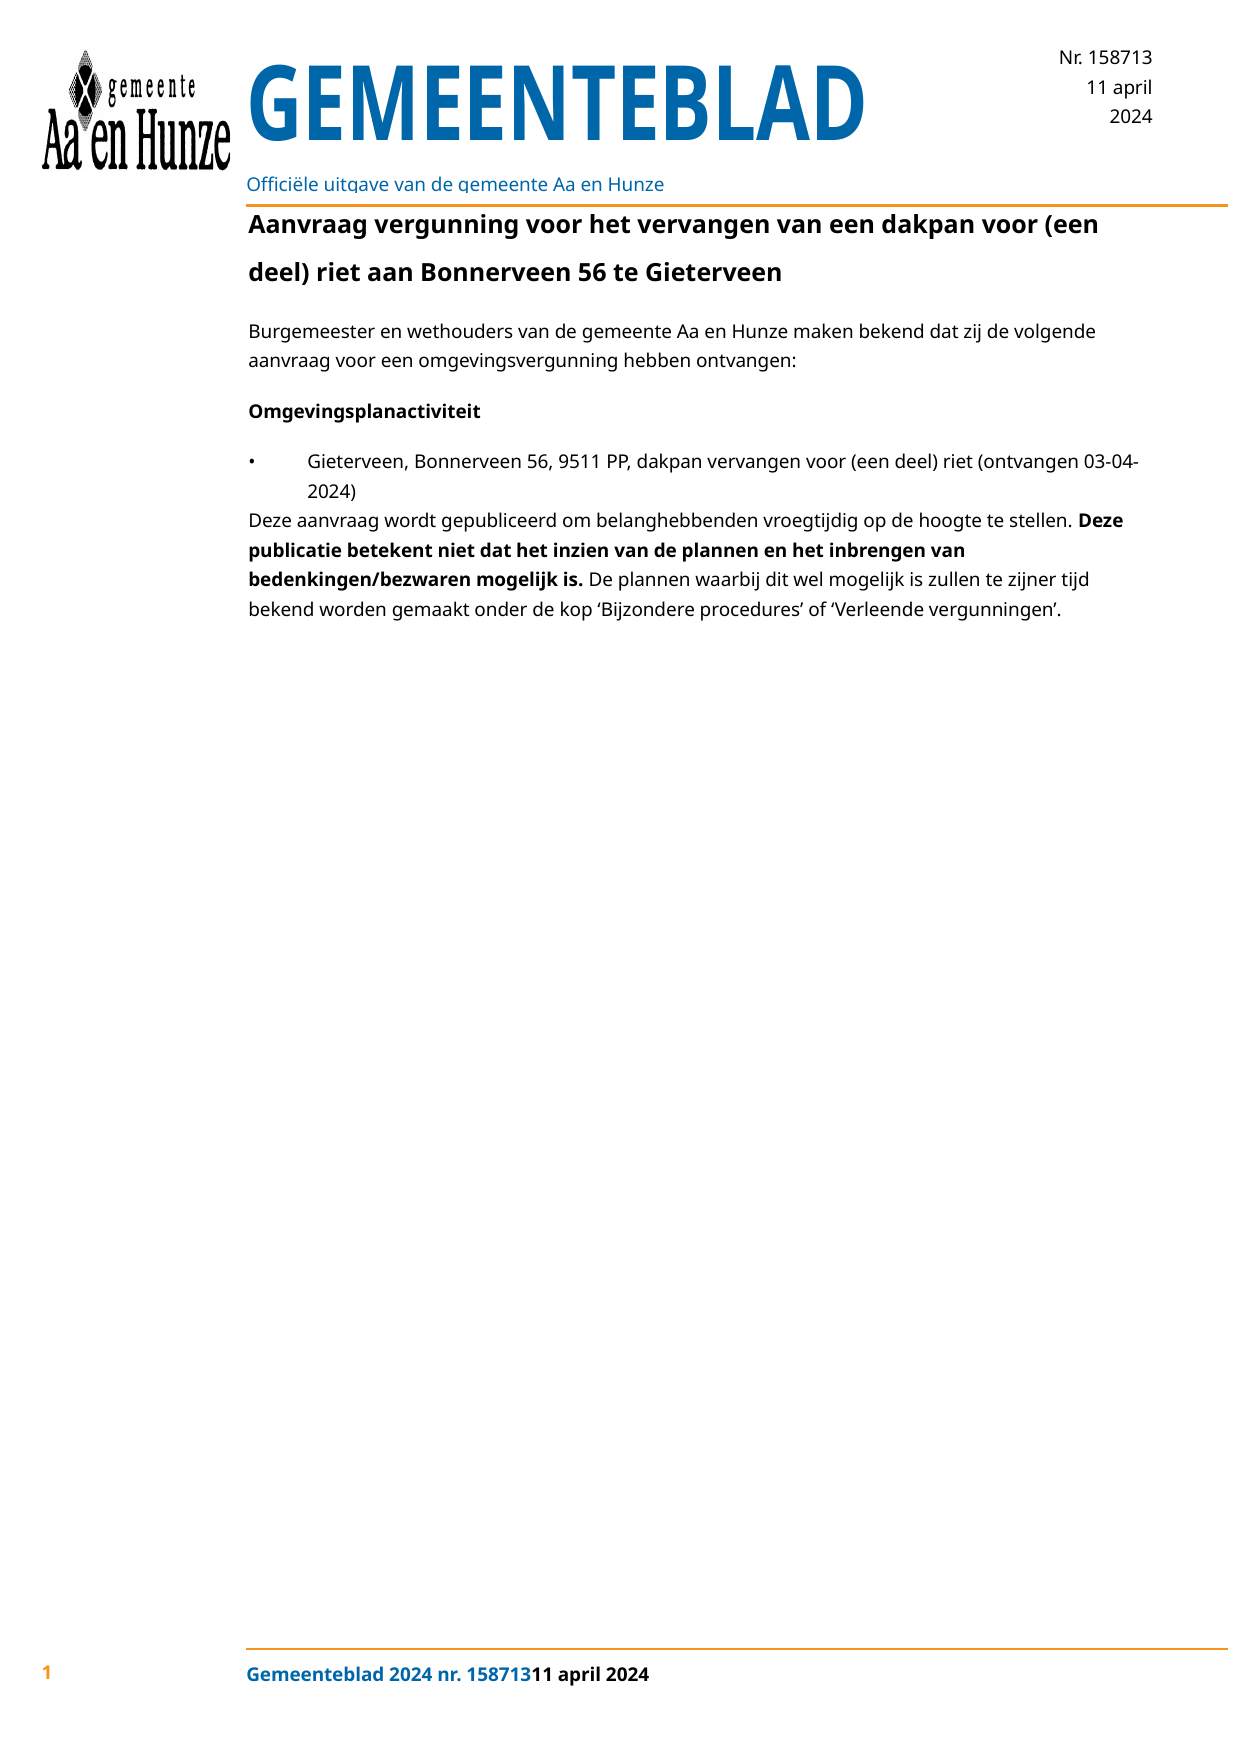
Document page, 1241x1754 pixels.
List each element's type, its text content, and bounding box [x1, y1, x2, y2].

text Omgevingsplanactiviteit [248, 398, 1152, 424]
text Aanvraag vergunning voor het vervangen van een dakpan voor (een deel) riet aan Bonnerveen 56 te Gieterveen [248, 207, 1152, 288]
text Deze aanvraag wordt gepubliceerd om belanghebbenden vroegtijdig op de hoogte te stellen. Deze publicatie betekent niet dat het inzien van de plannen en het inbrengen van bedenkingen/bezwaren mogelijk is. De plannen waarbij dit wel mogelijk is zullen te zijner tijd bekend worden gemaakt onder de kop ‘Bijzondere procedures’ of ‘Verleende vergunningen’. [248, 507, 1152, 622]
picture [41, 47, 231, 172]
text Burgemeester en wethouders van de gemeente Aa en Hunze maken bekend dat zij de volgende aanvraag voor een omgevingsvergunning hebben ontvangen: [248, 318, 1152, 373]
list Gieterveen, Bonnerveen 56, 9511 PP, dakpan vervangen voor (een deel) riet (ontvangen 03-04-2024) [248, 448, 1152, 504]
